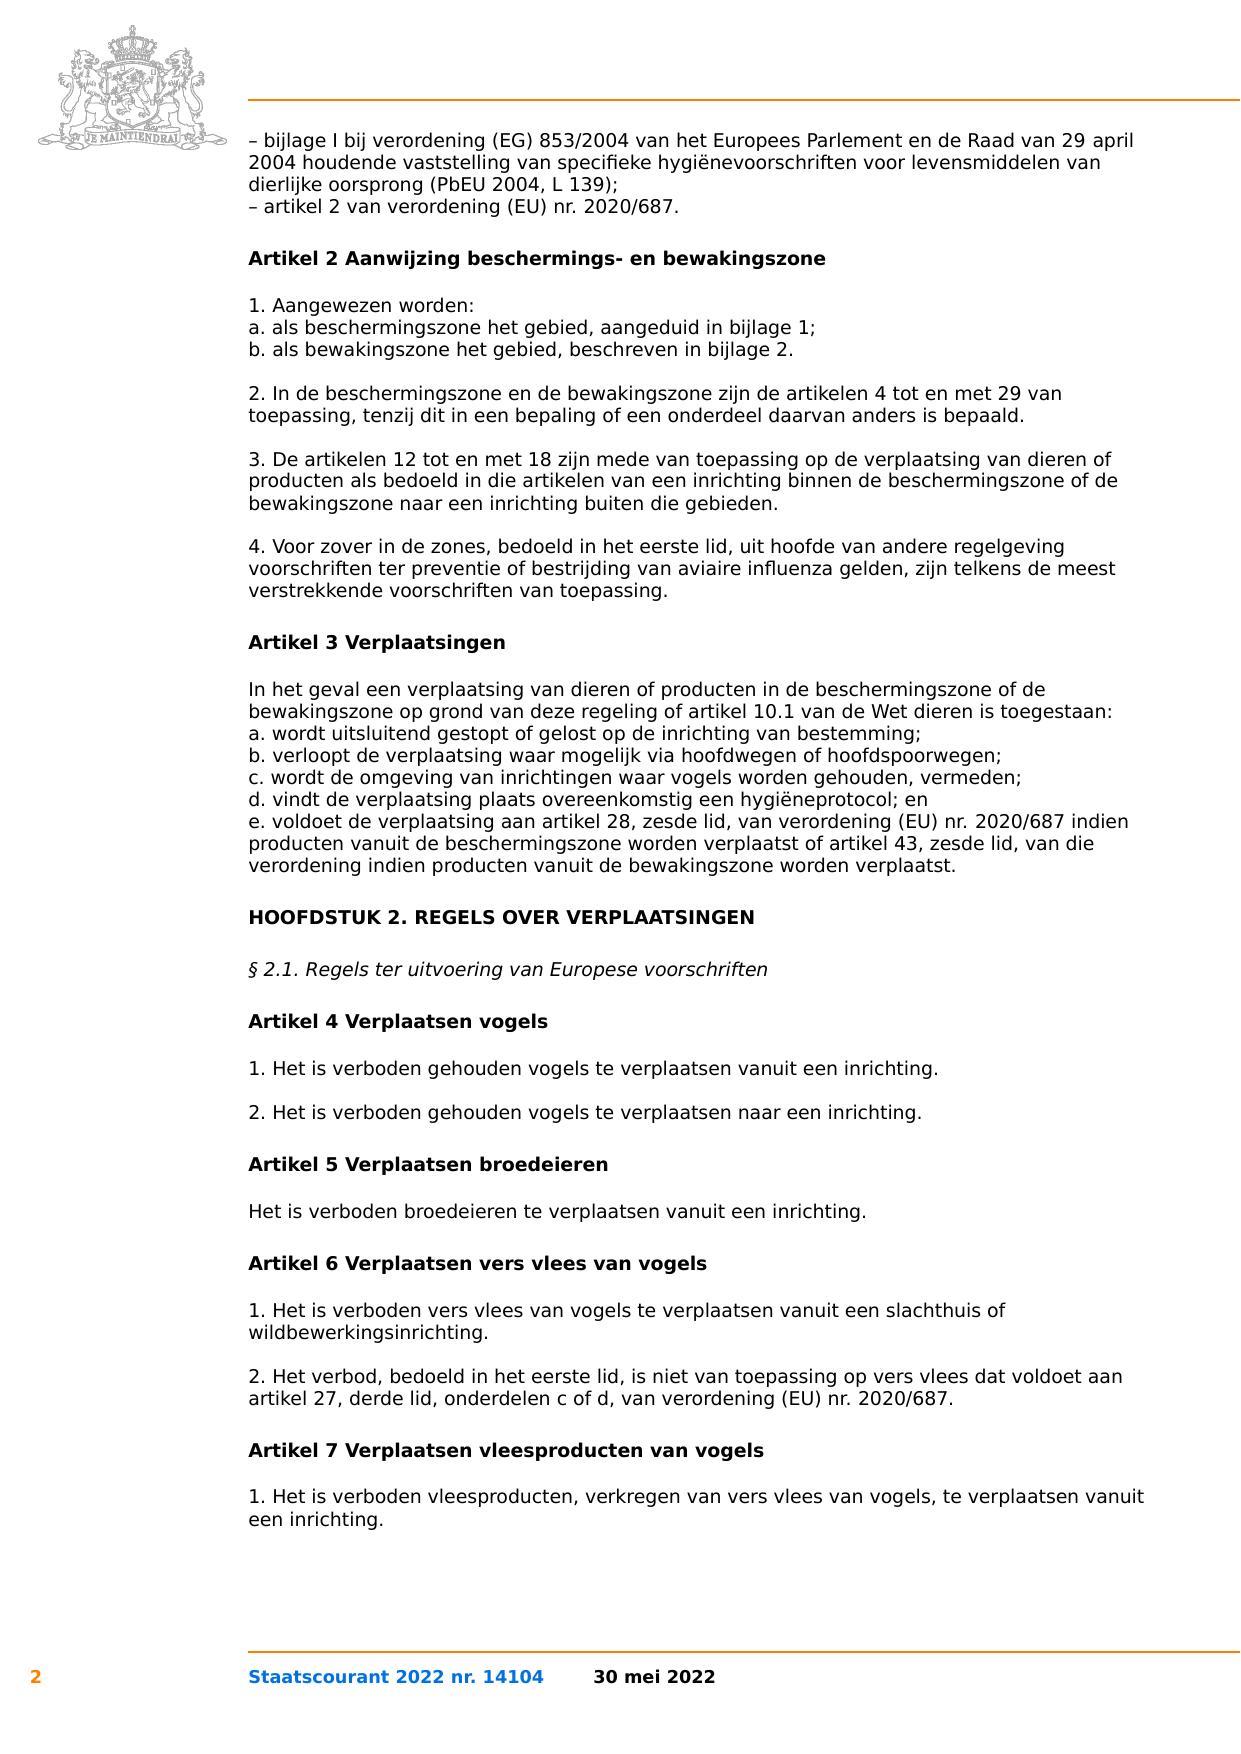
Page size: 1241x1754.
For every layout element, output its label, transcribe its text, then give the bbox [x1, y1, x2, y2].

text c. wordt de omgeving van inrichtingen waar vogels worden gehouden, vermeden; [248, 767, 1163, 789]
text – artikel 2 van verordening (EU) nr. 2020/687. [248, 196, 1163, 218]
text b. verloopt de verplaatsing waar mogelijk via hoofdwegen of hoofdspoorwegen; [248, 745, 1163, 767]
picture [38, 25, 227, 150]
subtitle Artikel 3 Verplaatsingen [248, 632, 1163, 654]
text 4. Voor zover in de zones, bedoeld in het eerste lid, uit hoofde van andere regelgeving voorschriften ter preventie of bestrijding van aviaire influenza gelden, zijn telkens de meest verstrekkende voorschriften van toepassing. [248, 536, 1163, 602]
text In het geval een verplaatsing van dieren of producten in de beschermingszone of de bewakingszone op grond van deze regeling of artikel 10.1 van de Wet dieren is toegestaan: [248, 679, 1163, 723]
subtitle Artikel 4 Verplaatsen vogels [248, 1011, 1163, 1033]
text 2. Het verbod, bedoeld in het eerste lid, is niet van toepassing op vers vlees dat voldoet aan artikel 27, derde lid, onderdelen c of d, van verordening (EU) nr. 2020/687. [248, 1366, 1163, 1409]
subtitle Artikel 7 Verplaatsen vleesproducten van vogels [248, 1439, 1163, 1461]
subtitle Artikel 6 Verplaatsen vers vlees van vogels [248, 1253, 1163, 1275]
text a. wordt uitsluitend gestopt of gelost op de inrichting van bestemming; [248, 723, 1163, 745]
subtitle Artikel 5 Verplaatsen broedeieren [248, 1154, 1163, 1176]
text – bijlage I bij verordening (EG) 853/2004 van het Europees Parlement en de Raad van 29 april 2004 houdende vaststelling van specifieke hygiënevoorschriften voor levensmiddelen van dierlijke oorsprong (PbEU 2004, L 139); [248, 130, 1163, 196]
subtitle Artikel 2 Aanwijzing beschermings- en bewakingszone [248, 248, 1163, 270]
text d. vindt de verplaatsing plaats overeenkomstig een hygiëneprotocol; en [248, 789, 1163, 811]
subtitle HOOFDSTUK 2. REGELS OVER VERPLAATSINGEN [248, 907, 1163, 929]
text 3. De artikelen 12 tot en met 18 zijn mede van toepassing op de verplaatsing van dieren of producten als bedoeld in die artikelen van een inrichting binnen de beschermingszone of de bewakingszone naar een inrichting buiten die gebieden. [248, 448, 1163, 514]
text Het is verboden broedeieren te verplaatsen vanuit een inrichting. [248, 1201, 1163, 1223]
text 1. Het is verboden vleesproducten, verkregen van vers vlees van vogels, te verplaatsen vanuit een inrichting. [248, 1486, 1163, 1530]
text b. als bewakingszone het gebied, beschreven in bijlage 2. [248, 339, 1163, 361]
text 2. In de beschermingszone en de bewakingszone zijn de artikelen 4 tot en met 29 van toepassing, tenzij dit in een bepaling of een onderdeel daarvan anders is bepaald. [248, 383, 1163, 427]
text 1. Het is verboden gehouden vogels te verplaatsen vanuit een inrichting. [248, 1058, 1163, 1080]
text 1. Het is verboden vers vlees van vogels te verplaatsen vanuit een slachthuis of wildbewerkingsinrichting. [248, 1300, 1163, 1344]
text e. voldoet de verplaatsing aan artikel 28, zesde lid, van verordening (EU) nr. 2020/687 indien producten vanuit de beschermingszone worden verplaatst of artikel 43, zesde lid, van die verordening indien producten vanuit de bewakingszone worden verplaatst. [248, 811, 1163, 877]
text 1. Aangewezen worden: [248, 295, 1163, 317]
subtitle § 2.1. Regels ter uitvoering van Europese voorschriften [248, 959, 1163, 981]
text a. als beschermingszone het gebied, aangeduid in bijlage 1; [248, 317, 1163, 339]
text 2. Het is verboden gehouden vogels te verplaatsen naar een inrichting. [248, 1102, 1163, 1124]
